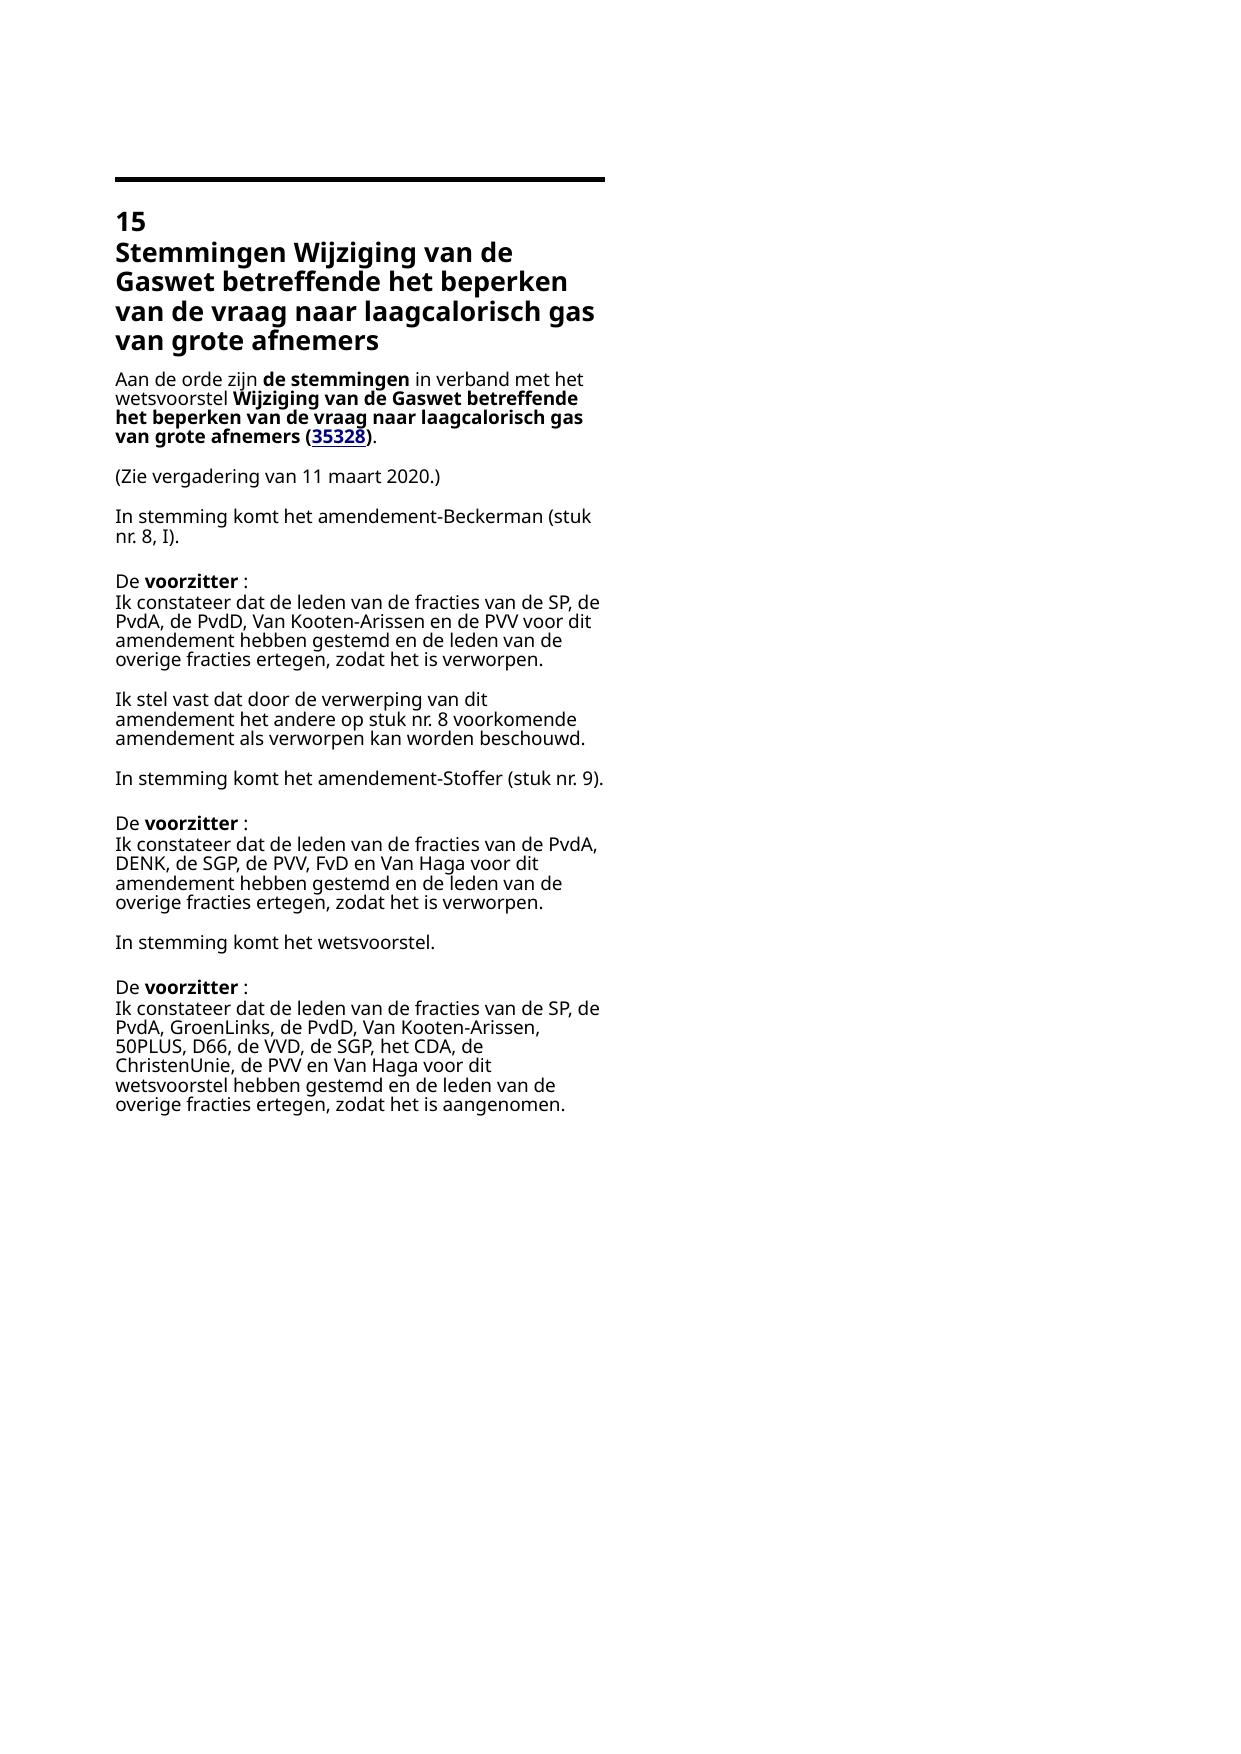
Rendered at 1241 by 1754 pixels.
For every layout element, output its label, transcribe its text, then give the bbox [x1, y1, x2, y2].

text De voorzitter : [115, 974, 605, 1000]
text Ik constateer dat de leden van de fracties van de SP, de PvdA, GroenLinks, de PvdD, Van Kooten-Arissen, 50PLUS, D66, de VVD, de SGP, het CDA, de ChristenUnie, de PVV en Van Haga voor dit wetsvoorstel hebben gestemd en de leden van de overige fracties ertegen, zodat het is aangenomen. [115, 1000, 605, 1115]
text Aan de orde zijn de stemmingen in verband met het wetsvoorstel Wijziging van de Gaswet betreffende het beperken van de vraag naar laagcalorisch gas van grote afnemers (35328). [115, 371, 605, 448]
text Stemmingen Wijziging van de Gaswet betreffende het beperken van de vraag naar laagcalorisch gas van grote afnemers [115, 239, 605, 371]
text (Zie vergadering van 11 maart 2020.) [115, 468, 605, 488]
text In stemming komt het amendement-Beckerman (stuk nr. 8, I). [115, 508, 605, 547]
text De voorzitter : [115, 810, 605, 836]
text Ik constateer dat de leden van de fracties van de SP, de PvdA, de PvdD, Van Kooten-Arissen en de PVV voor dit amendement hebben gestemd en de leden van de overige fracties ertegen, zodat het is verworpen. [115, 594, 605, 671]
text De voorzitter : [115, 568, 605, 594]
text Ik stel vast dat door de verwerping van dit amendement het andere op stuk nr. 8 voorkomende amendement als verworpen kan worden beschouwd. [115, 691, 605, 749]
text In stemming komt het amendement-Stoffer (stuk nr. 9). [115, 770, 605, 789]
text In stemming komt het wetsvoorstel. [115, 934, 605, 953]
text Ik constateer dat de leden van de fracties van de PvdA, DENK, de SGP, de PVV, FvD en Van Haga voor dit amendement hebben gestemd en de leden van de overige fracties ertegen, zodat het is verworpen. [115, 836, 605, 913]
text 15 [115, 203, 605, 239]
